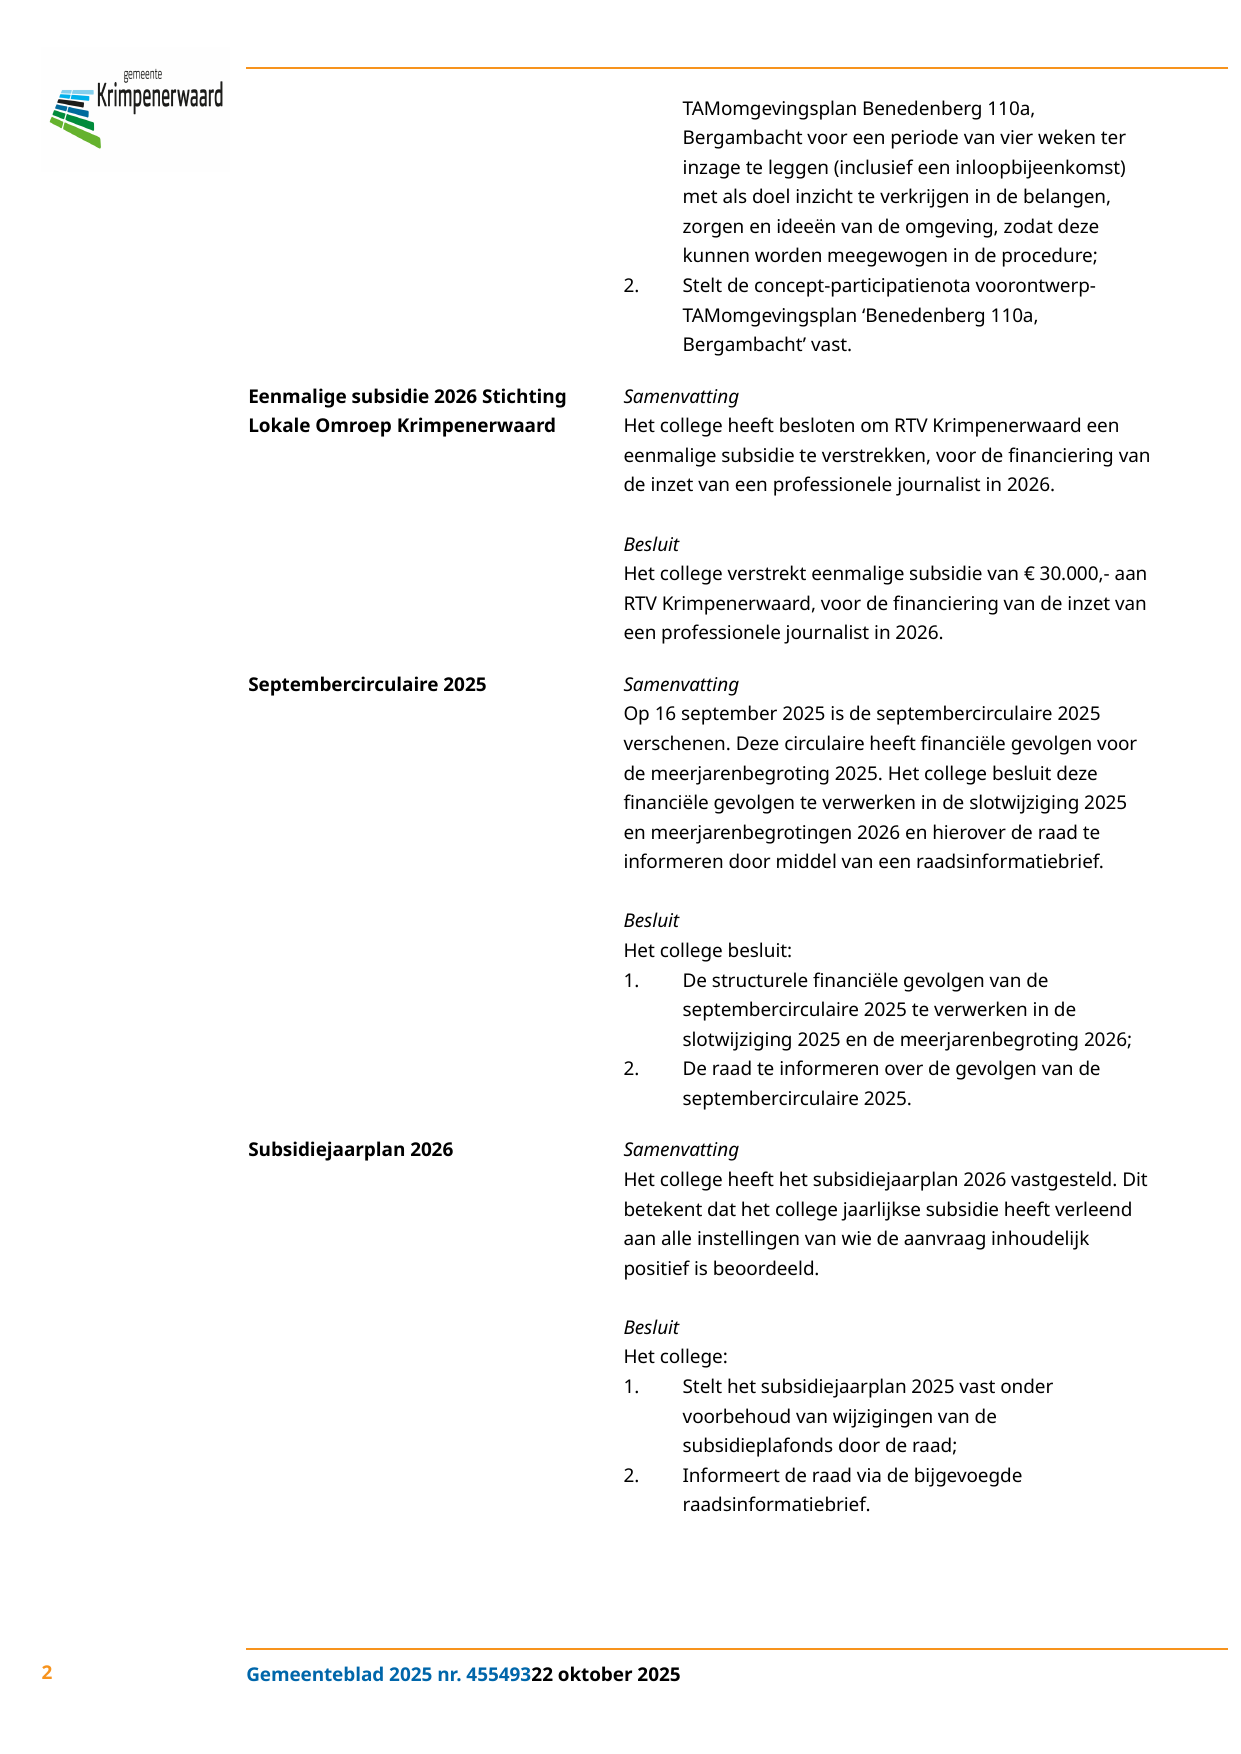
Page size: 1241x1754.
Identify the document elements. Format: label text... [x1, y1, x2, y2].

table_cell [623, 357, 1152, 383]
table_cell [248, 645, 623, 671]
table_cell [248, 95, 623, 357]
table_cell Samenvatting Op 16 september 2025 is de septembercirculaire 2025 verschenen. Deze circulaire heeft financiële gevolgen voor de meerjarenbegroting 2025. Het college besluit deze financiële gevolgen te verwerken in de slotwijziging 2025 en meerjarenbegrotingen 2026 en hierover de raad te informeren door middel van een raadsinformatiebrief. Besluit Het college besluit: De structurele financiële gevolgen van de septembercirculaire 2025 te verwerken in de slotwijziging 2025 en de meerjarenbegroting 2026; De raad te informeren over de gevolgen van de septembercirculaire 2025. [623, 671, 1152, 1111]
table_cell [248, 1518, 623, 1543]
table_cell Eenmalige subsidie 2026 Stichting Lokale Omroep Krimpenerwaard [248, 383, 623, 645]
table_cell Subsidiejaarplan 2026 [248, 1137, 623, 1517]
table_cell Septembercirculaire 2025 [248, 671, 623, 1111]
table_cell Samenvatting Het college heeft besloten om RTV Krimpenerwaard een eenmalige subsidie te verstrekken, voor de financiering van de inzet van een professionele journalist in 2026. Besluit Het college verstrekt eenmalige subsidie van € 30.000,- aan RTV Krimpenerwaard, voor de financiering van de inzet van een professionele journalist in 2026. [623, 383, 1152, 645]
table_cell [248, 1111, 623, 1137]
table_cell Samenvatting Het college heeft het subsidiejaarplan 2026 vastgesteld. Dit betekent dat het college jaarlijkse subsidie heeft verleend aan alle instellingen van wie de aanvraag inhoudelijk positief is beoordeeld. Besluit Het college: Stelt het subsidiejaarplan 2025 vast onder voorbehoud van wijzigingen van de subsidieplafonds door de raad; Informeert de raad via de bijgevoegde raadsinformatiebrief. [623, 1137, 1152, 1517]
table_cell [623, 1111, 1152, 1137]
picture [41, 47, 231, 172]
table_cell TAMomgevingsplan Benedenberg 110a, Bergambacht voor een periode van vier weken ter inzage te leggen (inclusief een inloopbijeenkomst) met als doel inzicht te verkrijgen in de belangen, zorgen en ideeën van de omgeving, zodat deze kunnen worden meegewogen in de procedure; Stelt de concept-participatienota voorontwerp-TAMomgevingsplan ‘Benedenberg 110a, Bergambacht’ vast. [623, 95, 1152, 357]
table_cell [248, 357, 623, 383]
table_cell [623, 1518, 1152, 1543]
table_cell [623, 645, 1152, 671]
